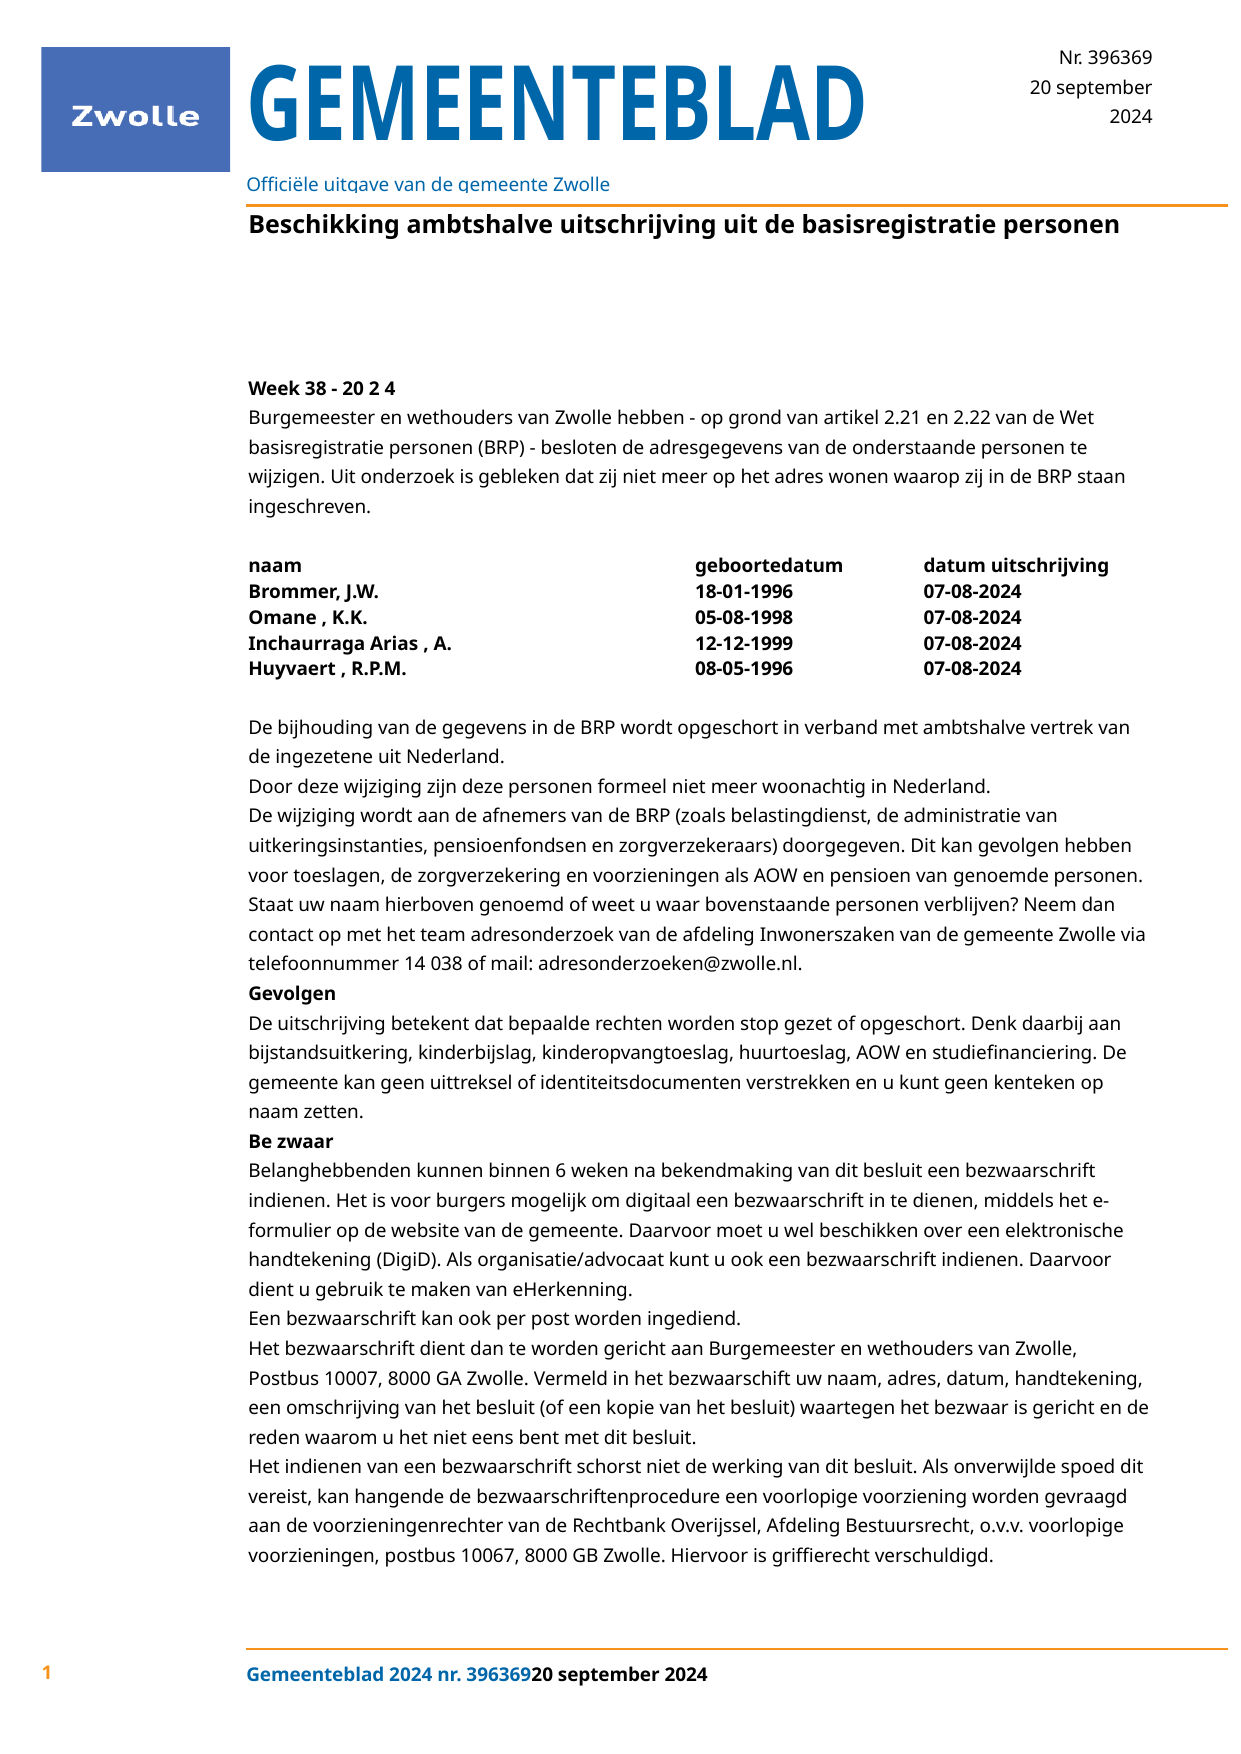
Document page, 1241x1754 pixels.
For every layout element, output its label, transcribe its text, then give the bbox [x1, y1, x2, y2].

table_cell 07-08-2024 [923, 604, 1152, 630]
table_cell 07-08-2024 [923, 630, 1152, 655]
table_cell Inchaurraga Arias , A. [248, 630, 695, 655]
table_cell Huyvaert , R.P.M. [248, 655, 695, 681]
text De uitschrijving betekent dat bepaalde rechten worden stop gezet of opgeschort. Denk daarbij aan bijstandsuitkering, kinderbijslag, kinderopvangtoeslag, huurtoeslag, AOW en studiefinanciering. De gemeente kan geen uittreksel of identiteitsdocumenten verstrekken en u kunt geen kenteken op naam zetten. [248, 1010, 1152, 1124]
picture [41, 47, 231, 172]
table_header datum uitschrijving [923, 553, 1152, 578]
text Een bezwaarschrift kan ook per post worden ingediend. [248, 1306, 1152, 1331]
table_cell 05-08-1998 [695, 604, 923, 630]
table_header geboortedatum [695, 553, 923, 578]
text Staat uw naam hierboven genoemd of weet u waar bovenstaande personen verblijven? Neem dan contact op met het team adresonderzoek van de afdeling Inwonerszaken van de gemeente Zwolle via telefoonnummer 14 038 of mail: adresonderzoeken@zwolle.nl. [248, 891, 1152, 976]
text Gevolgen [248, 980, 1152, 1006]
text Door deze wijziging zijn deze personen formeel niet meer woonachtig in Nederland. [248, 773, 1152, 799]
table_header naam [248, 553, 695, 578]
text Belanghebbenden kunnen binnen 6 weken na bekendmaking van dit besluit een bezwaarschrift indienen. Het is voor burgers mogelijk om digitaal een bezwaarschrift in te dienen, middels het e-formulier op de website van de gemeente. Daarvoor moet u wel beschikken over een elektronische handtekening (DigiD). Als organisatie/advocaat kunt u ook een bezwaarschrift indienen. Daarvoor dient u gebruik te maken van eHerkenning. [248, 1158, 1152, 1302]
text De wijziging wordt aan de afnemers van de BRP (zoals belastingdienst, de administratie van uitkeringsinstanties, pensioenfondsen en zorgverzekeraars) doorgegeven. Dit kan gevolgen hebben voor toeslagen, de zorgverzekering en voorzieningen als AOW en pensioen van genoemde personen. [248, 803, 1152, 888]
text Be zwaar [248, 1128, 1152, 1154]
table_cell 18-01-1996 [695, 578, 923, 604]
table_cell 07-08-2024 [923, 655, 1152, 681]
text De bijhouding van de gegevens in de BRP wordt opgeschort in verband met ambtshalve vertrek van de ingezetene uit Nederland. [248, 714, 1152, 769]
table_cell Brommer, J.W. [248, 578, 695, 604]
text Beschikking ambtshalve uitschrijving uit de basisregistratie personen [248, 207, 1152, 241]
table_cell 12-12-1999 [695, 630, 923, 655]
table_cell 07-08-2024 [923, 578, 1152, 604]
text Week 38 - 20 2 4 [248, 375, 1152, 401]
table_cell Omane , K.K. [248, 604, 695, 630]
text Het bezwaarschrift dient dan te worden gericht aan Burgemeester en wethouders van Zwolle, Postbus 10007, 8000 GA Zwolle. Vermeld in het bezwaarschift uw naam, adres, datum, handtekening, een omschrijving van het besluit (of een kopie van het besluit) waartegen het bezwaar is gericht en de reden waarom u het niet eens bent met dit besluit. [248, 1335, 1152, 1450]
table_cell 08-05-1996 [695, 655, 923, 681]
text Burgemeester en wethouders van Zwolle hebben - op grond van artikel 2.21 en 2.22 van de Wet basisregistratie personen (BRP) - besloten de adresgegevens van de onderstaande personen te wijzigen. Uit onderzoek is gebleken dat zij niet meer op het adres wonen waarop zij in de BRP staan ingeschreven. [248, 404, 1152, 519]
text Het indienen van een bezwaarschrift schorst niet de werking van dit besluit. Als onverwijlde spoed dit vereist, kan hangende de bezwaarschriftenprocedure een voorlopige voorziening worden gevraagd aan de voorzieningenrechter van de Rechtbank Overijssel, Afdeling Bestuursrecht, o.v.v. voorlopige voorzieningen, postbus 10067, 8000 GB Zwolle. Hiervoor is griffierecht verschuldigd. [248, 1453, 1152, 1568]
